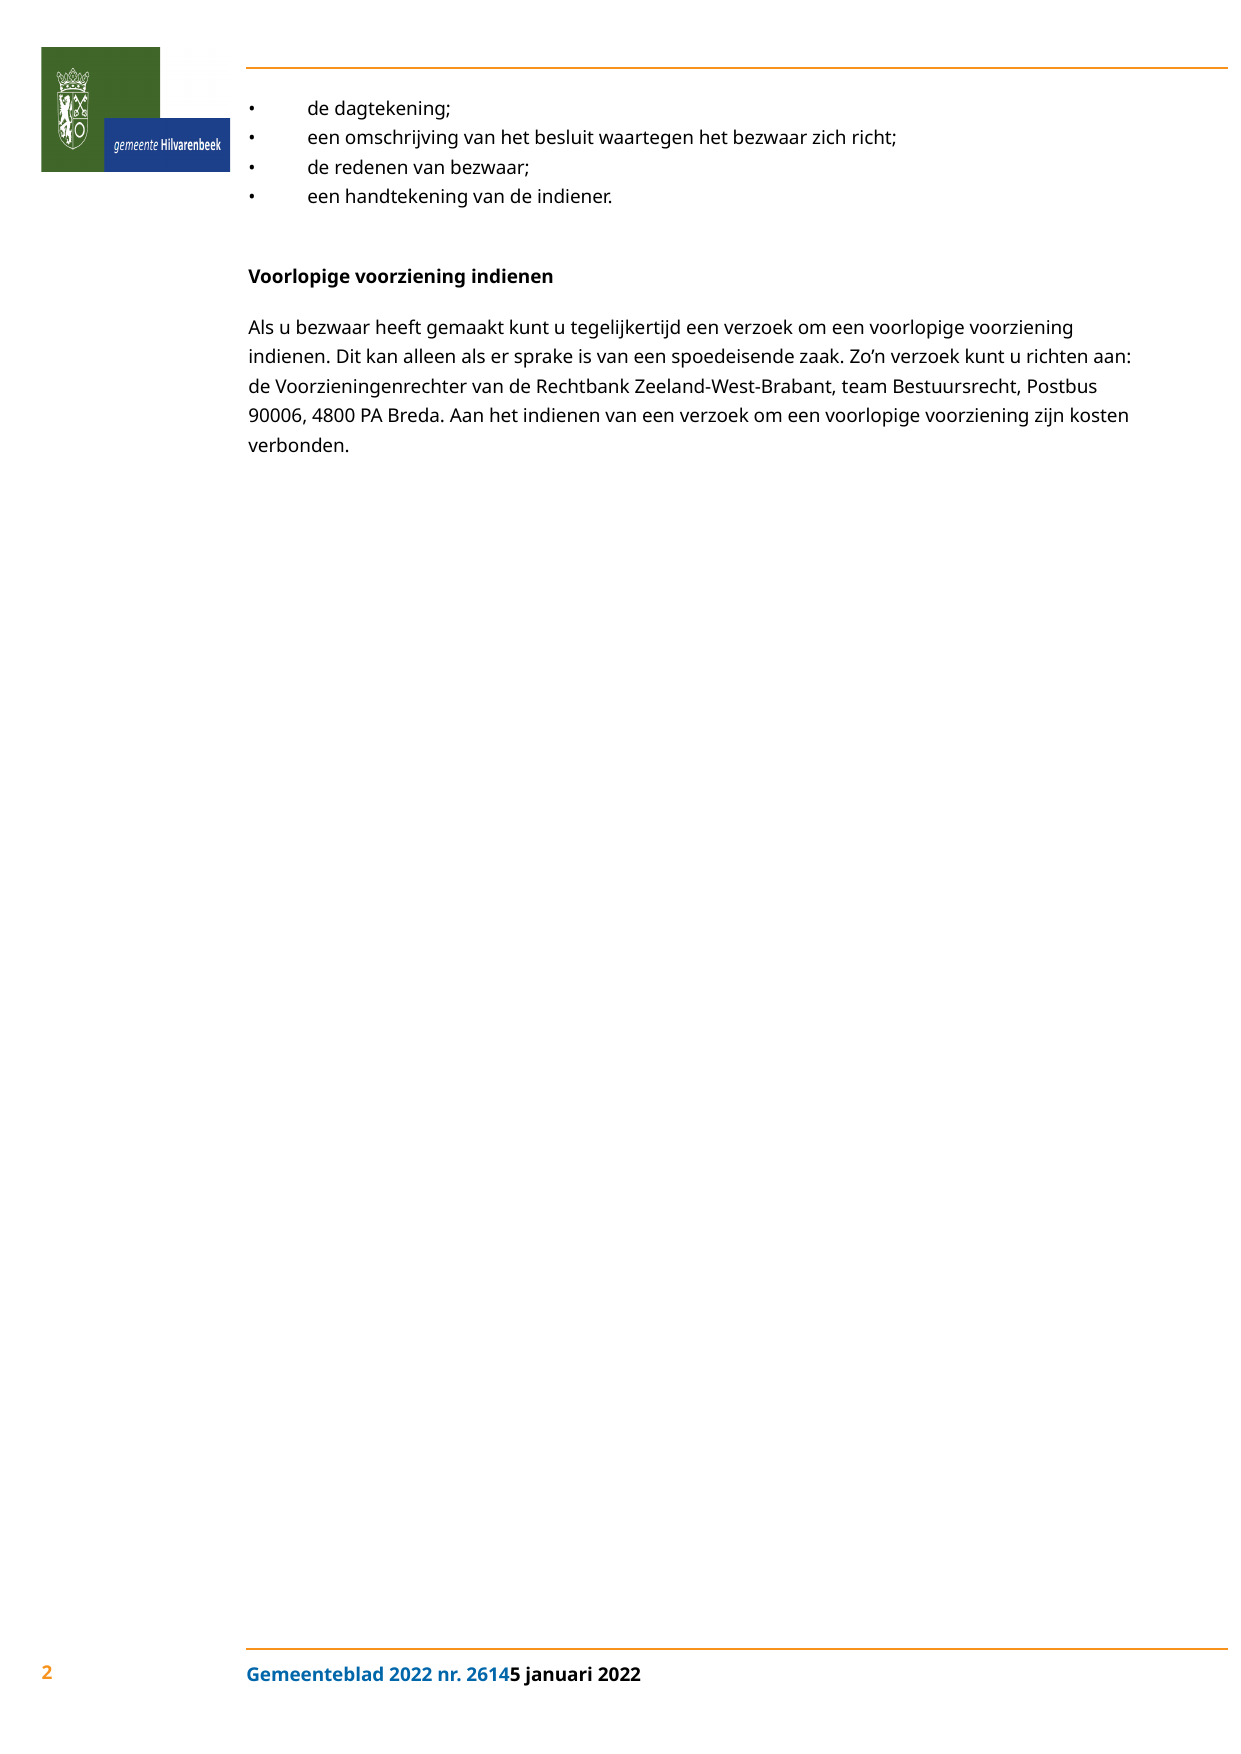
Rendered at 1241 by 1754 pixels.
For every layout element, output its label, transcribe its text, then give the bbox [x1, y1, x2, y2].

list de dagtekening; [248, 95, 1152, 121]
list een omschrijving van het besluit waartegen het bezwaar zich richt; [248, 124, 1152, 150]
text Als u bezwaar heeft gemaakt kunt u tegelijkertijd een verzoek om een voorlopige voorziening indienen. Dit kan alleen als er sprake is van een spoedeisende zaak. Zo’n verzoek kunt u richten aan: de Voorzieningenrechter van de Rechtbank Zeeland-West-Brabant, team Bestuursrecht, Postbus 90006, 4800 PA Breda. Aan het indienen van een verzoek om een voorlopige voorziening zijn kosten verbonden. [248, 314, 1152, 458]
list de redenen van bezwaar; [248, 154, 1152, 180]
list een handtekening van de indiener. [248, 183, 1152, 209]
text Voorlopige voorziening indienen [248, 263, 1152, 289]
picture [41, 47, 231, 172]
